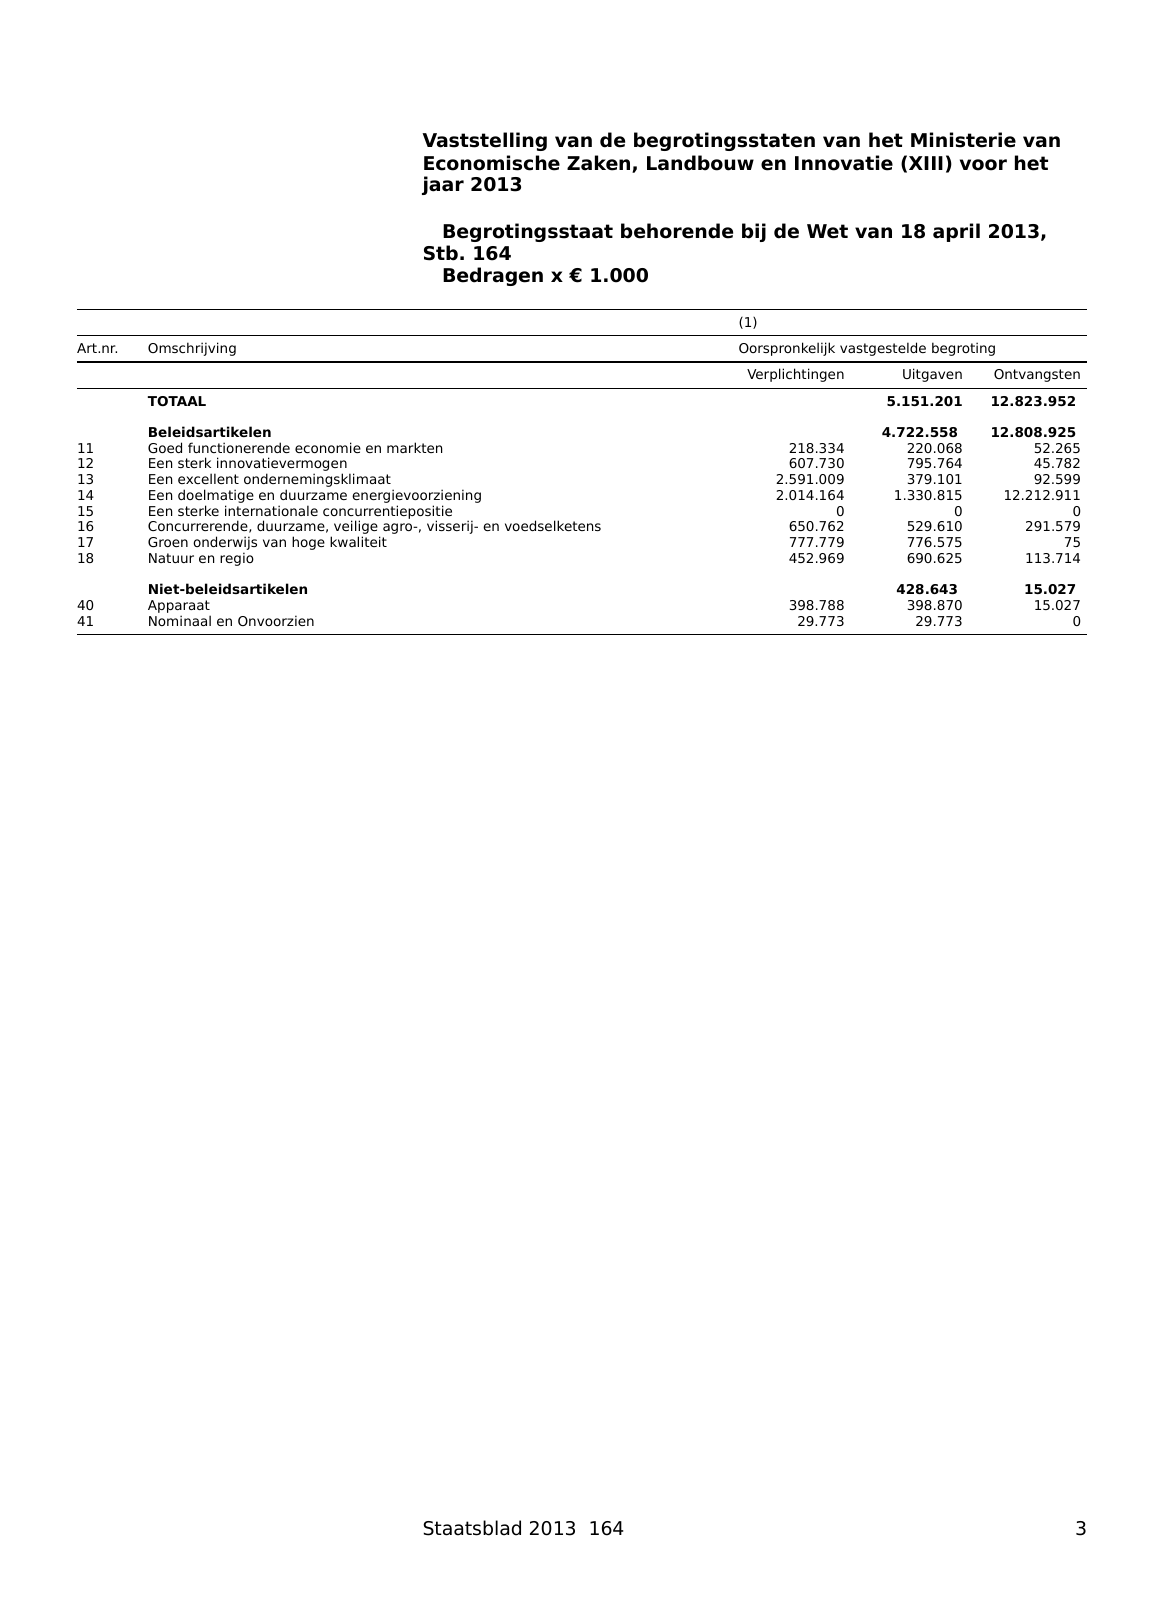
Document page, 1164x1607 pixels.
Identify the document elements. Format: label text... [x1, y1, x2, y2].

table_cell Concurrerende, duurzame, veilige agro-, visserij- en voedselketens [142, 519, 732, 535]
table_cell TOTAAL [142, 389, 732, 409]
table_cell 2.014.164 [732, 488, 850, 503]
table_cell Verplichtingen [732, 363, 850, 388]
table_cell 113.714 [969, 551, 1087, 566]
table_cell [142, 566, 732, 582]
table_cell Groen onderwijs van hoge kwaliteit [142, 535, 732, 551]
table_cell [77, 582, 142, 598]
table_cell 795.764 [850, 456, 968, 472]
text Bedragen x € 1.000 [422, 265, 1087, 287]
table_cell Uitgaven [850, 363, 968, 388]
table_cell 15 [77, 504, 142, 519]
table_cell 92.599 [969, 472, 1087, 488]
table_cell 52.265 [969, 441, 1087, 456]
table_cell 15.027 [969, 598, 1087, 613]
table_header [77, 310, 732, 335]
table_cell 398.870 [850, 598, 968, 613]
table_cell 1.330.815 [850, 488, 968, 503]
table_cell [77, 389, 142, 409]
table_cell 29.773 [850, 614, 968, 634]
table_cell 45.782 [969, 456, 1087, 472]
table_cell Een sterke internationale concurrentiepositie [142, 504, 732, 519]
table_cell 776.575 [850, 535, 968, 551]
table_cell Apparaat [142, 598, 732, 613]
table_cell 18 [77, 551, 142, 566]
table_cell 0 [969, 504, 1087, 519]
table_cell 13 [77, 472, 142, 488]
table_cell [77, 363, 732, 388]
table_cell Natuur en regio [142, 551, 732, 566]
table_cell 15.027 [969, 582, 1087, 598]
table_cell [77, 409, 142, 425]
table_cell [850, 566, 968, 582]
table_cell 777.779 [732, 535, 850, 551]
table_cell Oorspronkelijk vastgestelde begroting [732, 336, 1087, 361]
table_header (1) [732, 310, 1087, 335]
subtitle Vaststelling van de begrotingsstaten van het Ministerie van Economische Zaken, Landbouw en Innovatie (XIII) voor het jaar 2013 [422, 130, 1087, 196]
table_cell [77, 566, 142, 582]
table_cell Nominaal en Onvoorzien [142, 614, 732, 634]
table_cell 4.722.558 [850, 425, 968, 441]
table_cell Een excellent ondernemingsklimaat [142, 472, 732, 488]
table_cell [732, 409, 850, 425]
table_cell [850, 409, 968, 425]
table_cell [142, 409, 732, 425]
table_cell [969, 566, 1087, 582]
table_cell 12.808.925 [969, 425, 1087, 441]
table_cell 690.625 [850, 551, 968, 566]
table_cell [732, 389, 850, 409]
table_cell 75 [969, 535, 1087, 551]
table_cell 218.334 [732, 441, 850, 456]
table_cell 452.969 [732, 551, 850, 566]
table_cell 650.762 [732, 519, 850, 535]
table_cell 220.068 [850, 441, 968, 456]
table_cell [732, 566, 850, 582]
table_cell Beleidsartikelen [142, 425, 732, 441]
table_cell [77, 425, 142, 441]
table_cell Art.nr. [77, 336, 142, 361]
table_cell 29.773 [732, 614, 850, 634]
table_cell 529.610 [850, 519, 968, 535]
table_cell Niet-beleidsartikelen [142, 582, 732, 598]
text Begrotingsstaat behorende bij de Wet van 18 april 2013, Stb. 164 [422, 221, 1087, 265]
table_cell [969, 409, 1087, 425]
table_cell 0 [969, 614, 1087, 634]
table_cell 5.151.201 [850, 389, 968, 409]
table_cell Omschrijving [142, 336, 732, 361]
table_cell 607.730 [732, 456, 850, 472]
table_cell [732, 582, 850, 598]
table_cell 11 [77, 441, 142, 456]
table_cell 12.212.911 [969, 488, 1087, 503]
table_cell 12 [77, 456, 142, 472]
table_cell Ontvangsten [969, 363, 1087, 388]
table_cell 40 [77, 598, 142, 613]
table_cell Goed functionerende economie en markten [142, 441, 732, 456]
table_cell 398.788 [732, 598, 850, 613]
table_cell 0 [732, 504, 850, 519]
table_cell 16 [77, 519, 142, 535]
table_cell 0 [850, 504, 968, 519]
table_cell 428.643 [850, 582, 968, 598]
table_cell 17 [77, 535, 142, 551]
table_cell 12.823.952 [969, 389, 1087, 409]
table_cell [732, 425, 850, 441]
table_cell 14 [77, 488, 142, 503]
table_cell Een doelmatige en duurzame energievoorziening [142, 488, 732, 503]
table_cell 291.579 [969, 519, 1087, 535]
table_cell 379.101 [850, 472, 968, 488]
table_cell Een sterk innovatievermogen [142, 456, 732, 472]
table_cell 41 [77, 614, 142, 634]
table_cell 2.591.009 [732, 472, 850, 488]
